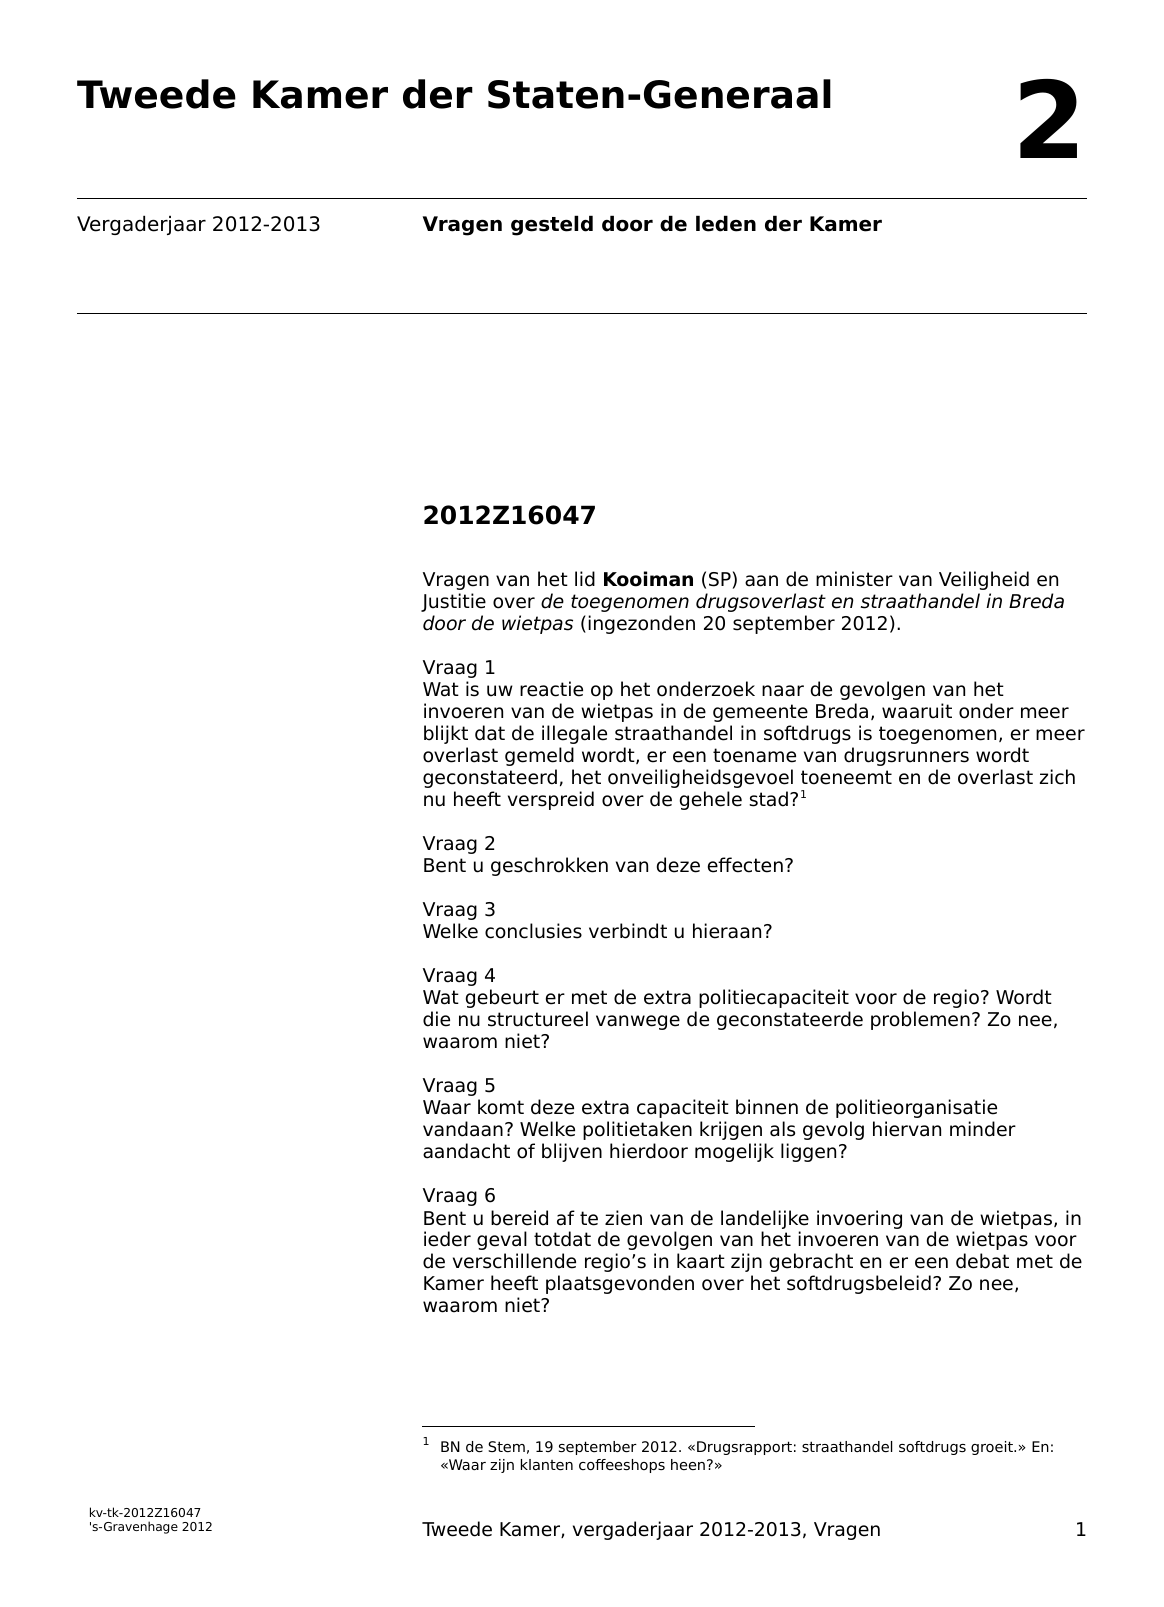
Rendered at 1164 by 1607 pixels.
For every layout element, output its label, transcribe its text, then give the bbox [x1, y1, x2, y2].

text Vraag 4 [422, 965, 1087, 987]
text Wat is uw reactie op het onderzoek naar de gevolgen van het invoeren van de wietpas in de gemeente Breda, waaruit onder meer blijkt dat de illegale straathandel in softdrugs is toegenomen, er meer overlast gemeld wordt, er een toename van drugsrunners wordt geconstateerd, het onveiligheidsgevoel toeneemt en de overlast zich nu heeft verspreid over de gehele stad? [422, 679, 1087, 811]
text Vraag 2 [422, 833, 1087, 855]
text Vraag 5 [422, 1075, 1087, 1097]
table_header 2 [886, 59, 1087, 198]
text 's-Gravenhage 2012 [88, 1520, 323, 1534]
text Vraag 6 [422, 1185, 1087, 1207]
text Bent u bereid af te zien van de landelijke invoering van de wietpas, in ieder geval totdat de gevolgen van het invoeren van de wietpas voor de verschillende regio’s in kaart zijn gebracht en er een debat met de Kamer heeft plaatsgevonden over het softdrugsbeleid? Zo nee, waarom niet? [422, 1207, 1087, 1317]
text Vraag 1 [422, 657, 1087, 679]
text Vragen van het lid Kooiman (SP) aan de minister van Veiligheid en Justitie over de toegenomen drugsoverlast en straathandel in Breda door de wietpas (ingezonden 20 september 2012). [422, 569, 1087, 635]
text Wat gebeurt er met de extra politiecapaciteit voor de regio? Wordt die nu structureel vanwege de geconstateerde problemen? Zo nee, waarom niet? [422, 987, 1087, 1053]
table_cell Vragen gesteld door de leden der Kamer [422, 199, 1087, 313]
text Vraag 3 [422, 899, 1087, 921]
text Welke conclusies verbindt u hieraan? [422, 921, 1087, 943]
text Waar komt deze extra capaciteit binnen de politieorganisatie vandaan? Welke politietaken krijgen als gevolg hiervan minder aandacht of blijven hierdoor mogelijk liggen? [422, 1097, 1087, 1163]
text 2012Z16047 [422, 501, 1087, 531]
table_cell Vergaderjaar 2012-2013 [77, 199, 422, 313]
text BN de Stem, 19 september 2012. «Drugsrapport: straathandel softdrugs groeit.» En: «Waar zijn klanten coffeeshops heen?» [422, 1435, 1087, 1474]
table_header Tweede Kamer der Staten-Generaal [77, 59, 886, 198]
text kv-tk-2012Z16047 [88, 1506, 323, 1520]
text Bent u geschrokken van deze effecten? [422, 855, 1087, 877]
